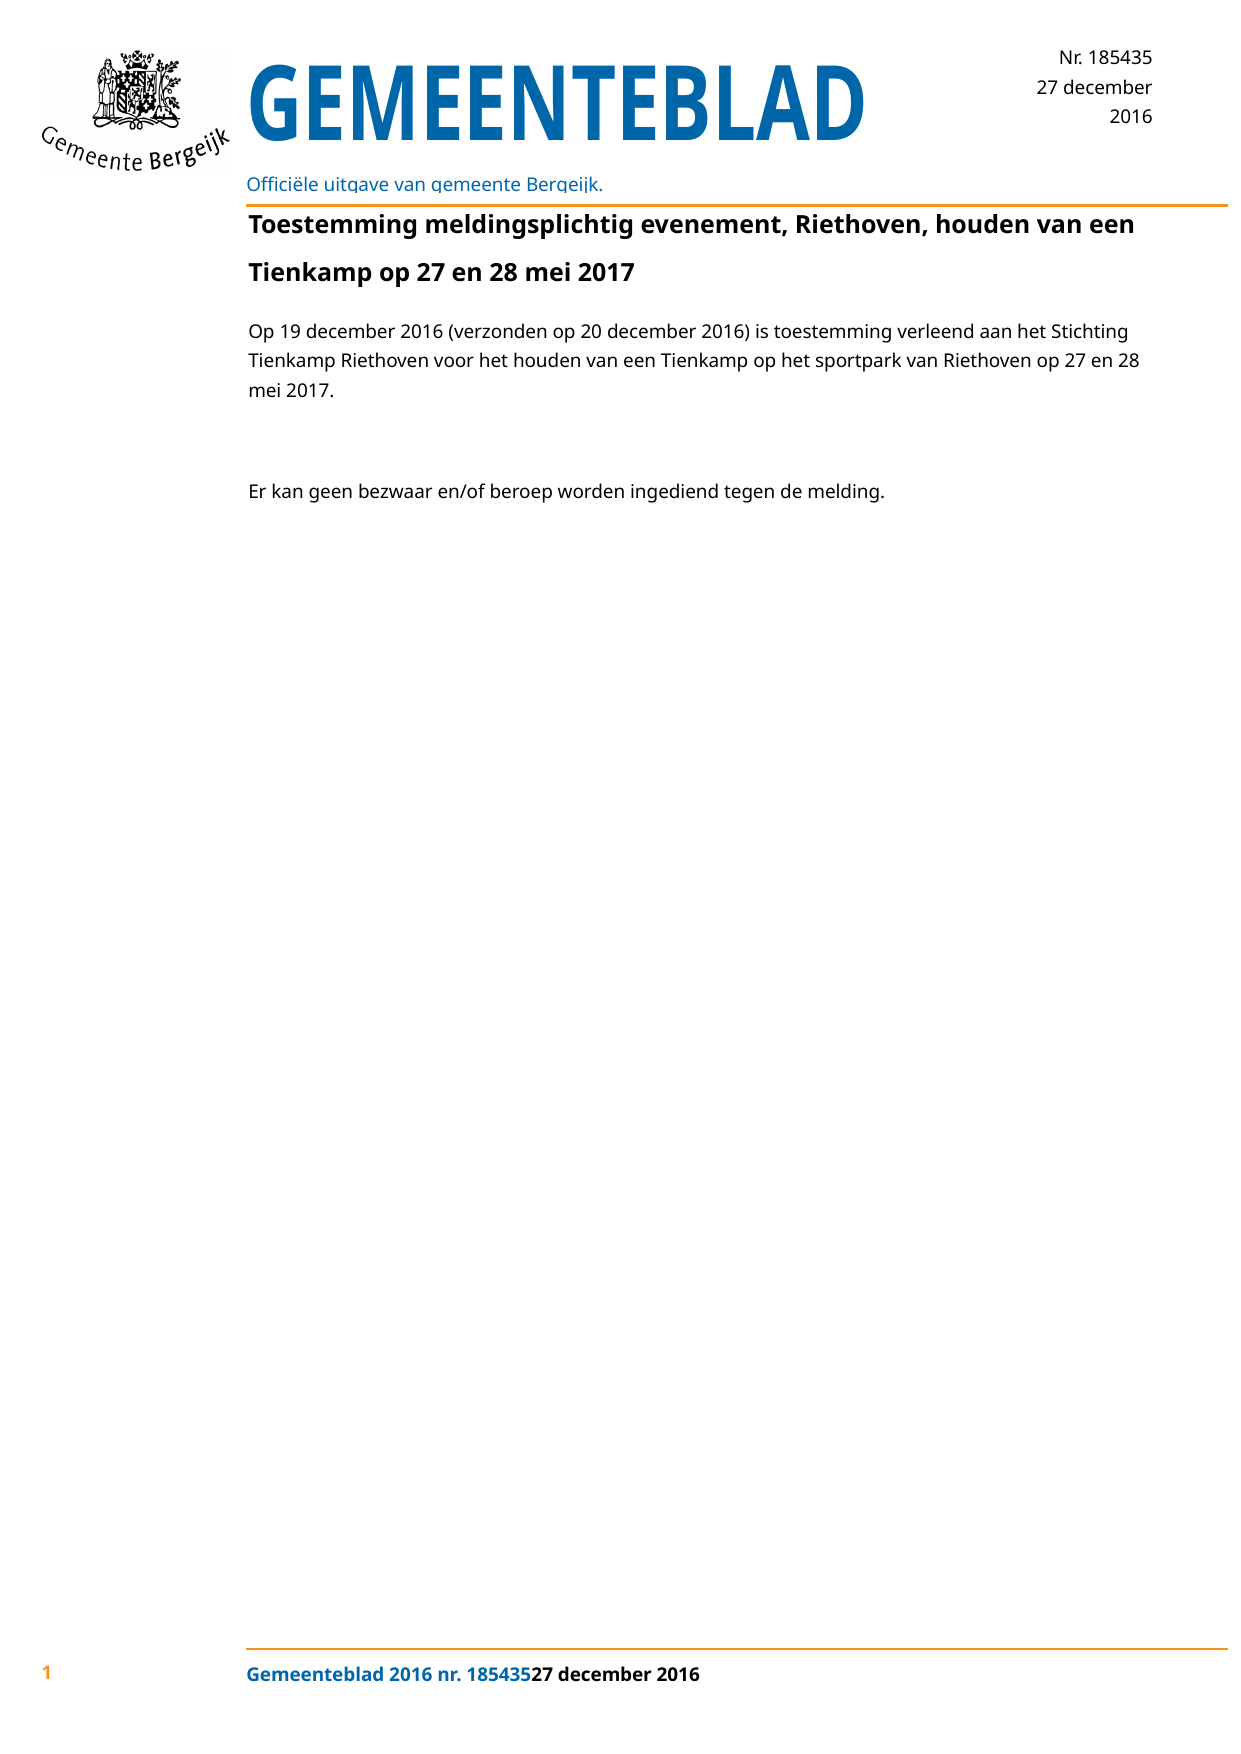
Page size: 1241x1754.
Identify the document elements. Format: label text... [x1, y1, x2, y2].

text Op 19 december 2016 (verzonden op 20 december 2016) is toestemming verleend aan het Stichting Tienkamp Riethoven voor het houden van een Tienkamp op het sportpark van Riethoven op 27 en 28 mei 2017. [248, 318, 1152, 403]
picture [41, 47, 231, 172]
text Toestemming meldingsplichtig evenement, Riethoven, houden van een Tienkamp op 27 en 28 mei 2017 [248, 207, 1152, 288]
text Er kan geen bezwaar en/of beroep worden ingediend tegen de melding. [248, 478, 1152, 504]
